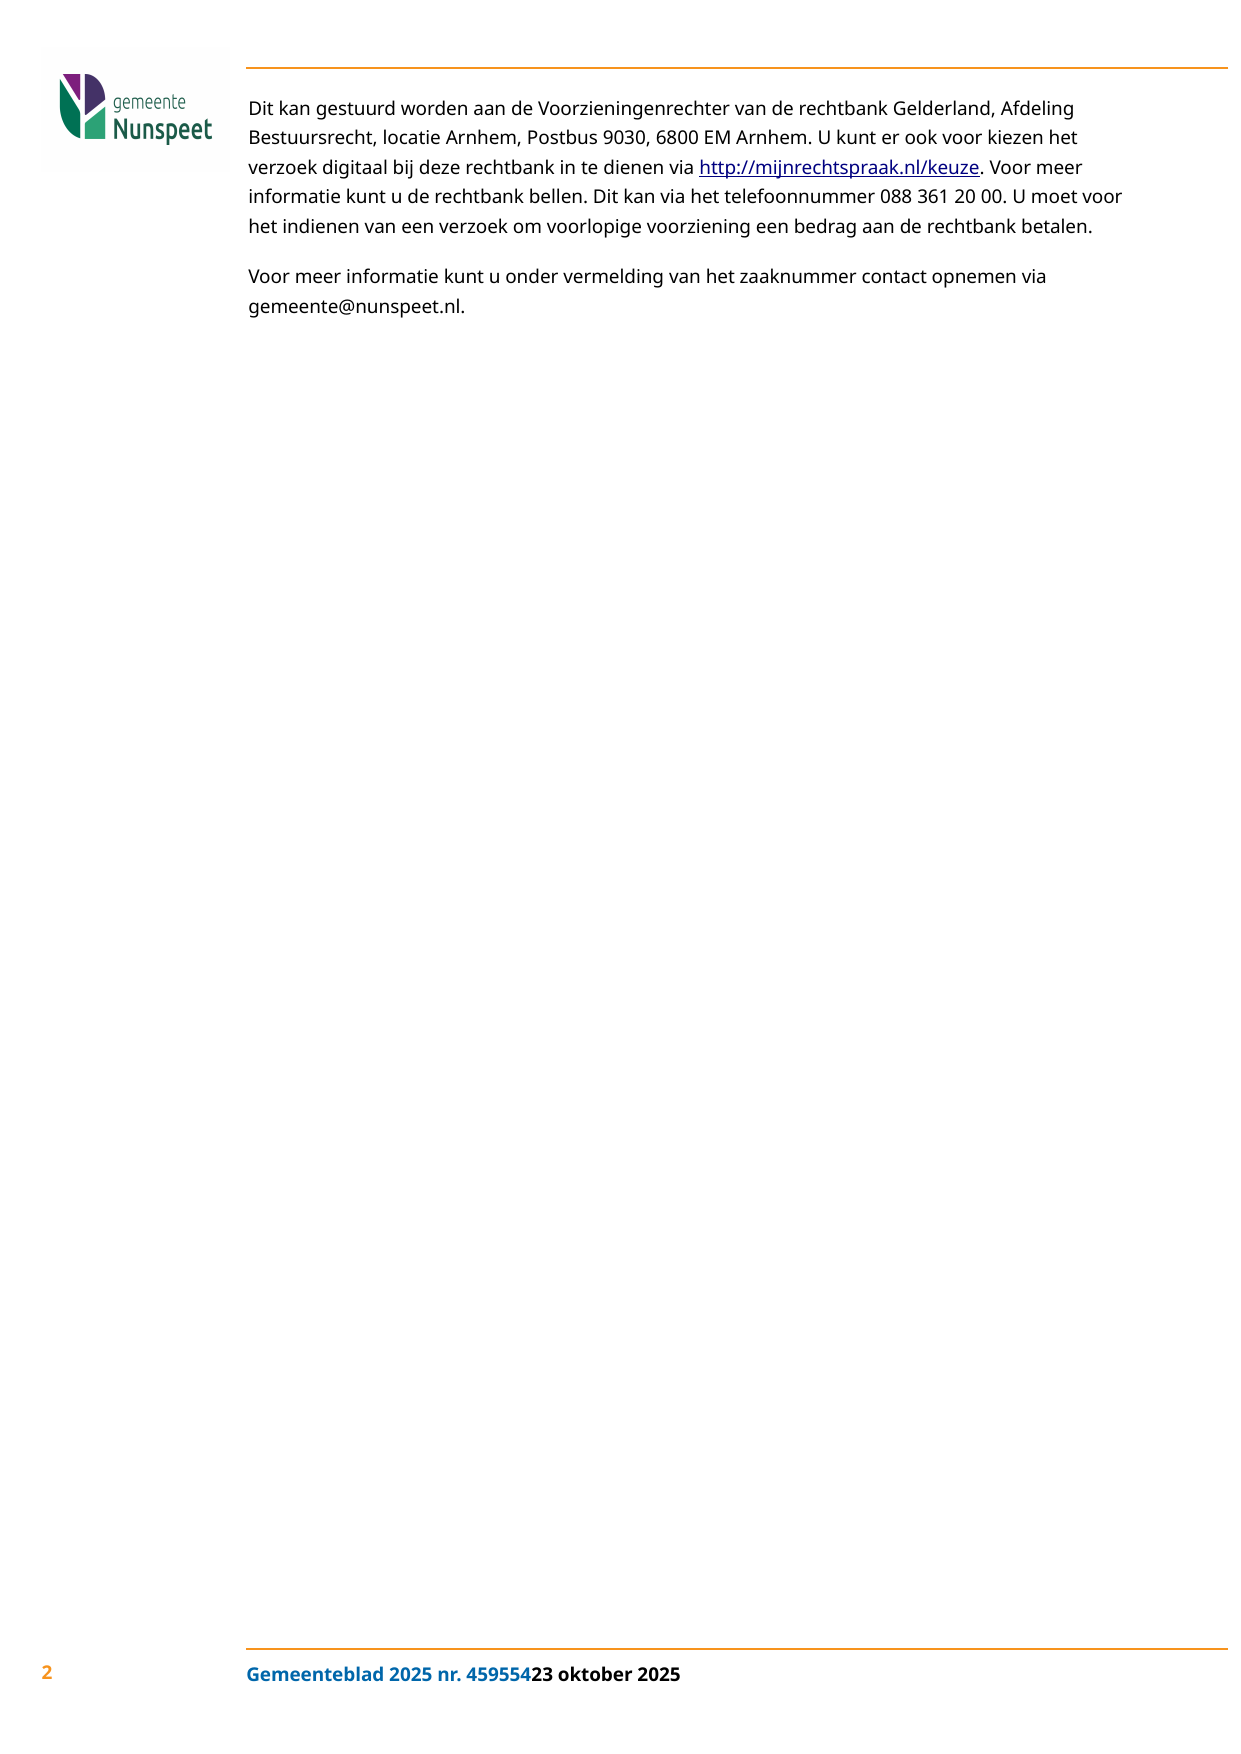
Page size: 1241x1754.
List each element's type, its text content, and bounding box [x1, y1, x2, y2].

text Dit kan gestuurd worden aan de Voorzieningenrechter van de rechtbank Gelderland, Afdeling Bestuursrecht, locatie Arnhem, Postbus 9030, 6800 EM Arnhem. U kunt er ook voor kiezen het verzoek digitaal bij deze rechtbank in te dienen via http://mijnrechtspraak.nl/keuze. Voor meer informatie kunt u de rechtbank bellen. Dit kan via het telefoonnummer 088 361 20 00. U moet voor het indienen van een verzoek om voorlopige voorziening een bedrag aan de rechtbank betalen. [248, 95, 1152, 239]
text Voor meer informatie kunt u onder vermelding van het zaaknummer contact opnemen via gemeente@nunspeet.nl. [248, 263, 1152, 319]
picture [41, 47, 231, 172]
